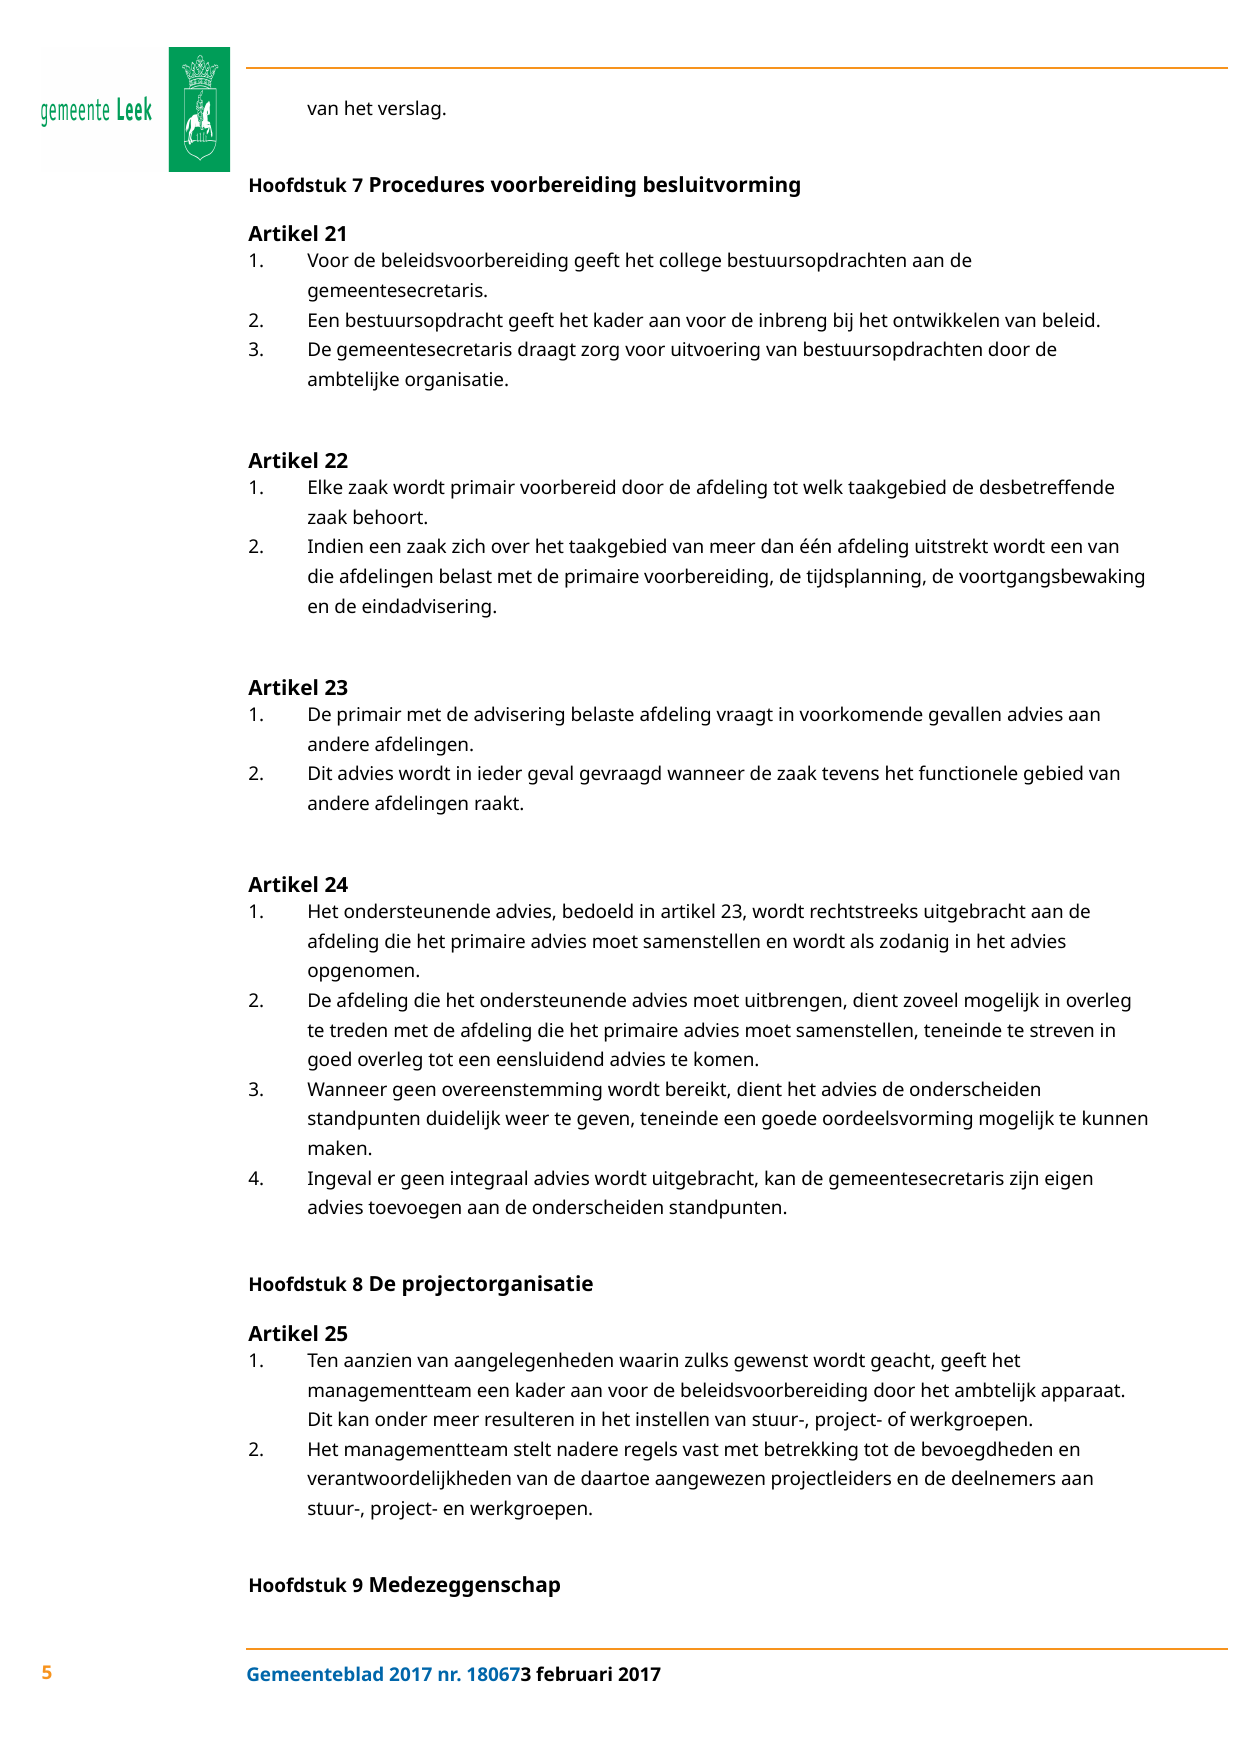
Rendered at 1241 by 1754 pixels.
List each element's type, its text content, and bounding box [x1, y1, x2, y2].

text Hoofdstuk 9 Medezeggenschap [248, 1570, 1152, 1599]
list van het verslag. [248, 95, 1152, 121]
text Artikel 22 [248, 446, 1152, 474]
list De gemeentesecretaris draagt zorg voor uitvoering van bestuursopdrachten door de ambtelijke organisatie. [248, 336, 1152, 392]
list Ingeval er geen integraal advies wordt uitgebracht, kan de gemeentesecretaris zijn eigen advies toevoegen aan de onderscheiden standpunten. [248, 1165, 1152, 1220]
text Artikel 24 [248, 870, 1152, 898]
list Het ondersteunende advies, bedoeld in artikel 23, wordt rechtstreeks uitgebracht aan de afdeling die het primaire advies moet samenstellen en wordt als zodanig in het advies opgenomen. [248, 898, 1152, 983]
list Wanneer geen overeenstemming wordt bereikt, dient het advies de onderscheiden standpunten duidelijk weer te geven, teneinde een goede oordeelsvorming mogelijk te kunnen maken. [248, 1076, 1152, 1161]
list De primair met de advisering belaste afdeling vraagt in voorkomende gevallen advies aan andere afdelingen. [248, 701, 1152, 757]
list Elke zaak wordt primair voorbereid door de afdeling tot welk taakgebied de desbetreffende zaak behoort. [248, 474, 1152, 530]
picture [41, 47, 231, 172]
text Hoofdstuk 7 Procedures voorbereiding besluitvorming [248, 170, 1152, 198]
list Dit advies wordt in ieder geval gevraagd wanneer de zaak tevens het functionele gebied van andere afdelingen raakt. [248, 760, 1152, 816]
list Indien een zaak zich over het taakgebied van meer dan één afdeling uitstrekt wordt een van die afdelingen belast met de primaire voorbereiding, de tijdsplanning, de voortgangsbewaking en de eindadvisering. [248, 534, 1152, 618]
text Artikel 25 [248, 1319, 1152, 1347]
text Artikel 23 [248, 673, 1152, 701]
text Artikel 21 [248, 219, 1152, 248]
text Hoofdstuk 8 De projectorganisatie [248, 1269, 1152, 1298]
list Een bestuursopdracht geeft het kader aan voor de inbreng bij het ontwikkelen van beleid. [248, 307, 1152, 333]
list Ten aanzien van aangelegenheden waarin zulks gewenst wordt geacht, geeft het managementteam een kader aan voor de beleidsvoorbereiding door het ambtelijk apparaat. Dit kan onder meer resulteren in het instellen van stuur-, project- of werkgroepen. [248, 1347, 1152, 1432]
list De afdeling die het ondersteunende advies moet uitbrengen, dient zoveel mogelijk in overleg te treden met de afdeling die het primaire advies moet samenstellen, teneinde te streven in goed overleg tot een eensluidend advies te komen. [248, 987, 1152, 1072]
list Het managementteam stelt nadere regels vast met betrekking tot de bevoegdheden en verantwoordelijkheden van de daartoe aangewezen projectleiders en de deelnemers aan stuur-, project- en werkgroepen. [248, 1436, 1152, 1521]
list Voor de beleidsvoorbereiding geeft het college bestuursopdrachten aan de gemeentesecretaris. [248, 248, 1152, 303]
